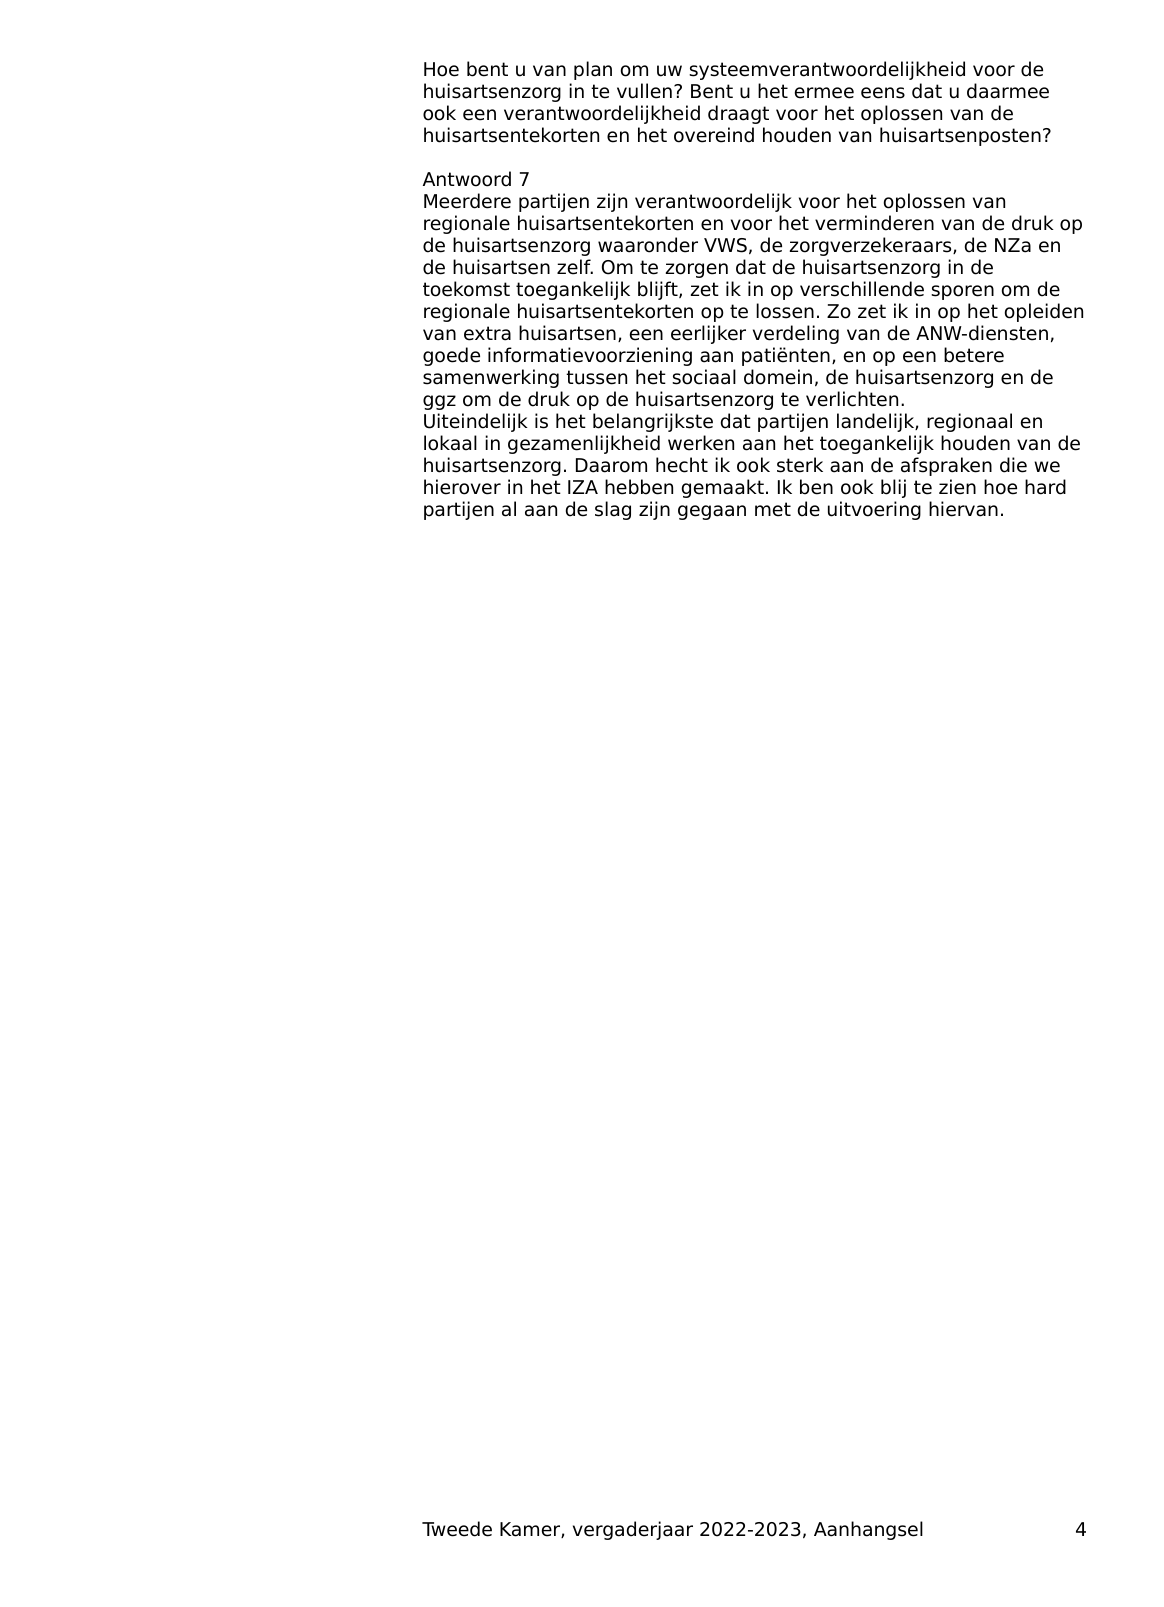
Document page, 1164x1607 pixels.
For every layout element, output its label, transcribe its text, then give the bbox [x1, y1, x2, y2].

text Meerdere partijen zijn verantwoordelijk voor het oplossen van regionale huisartsentekorten en voor het verminderen van de druk op de huisartsenzorg waaronder VWS, de zorgverzekeraars, de NZa en de huisartsen zelf. Om te zorgen dat de huisartsenzorg in de toekomst toegankelijk blijft, zet ik in op verschillende sporen om de regionale huisartsentekorten op te lossen. Zo zet ik in op het opleiden van extra huisartsen, een eerlijker verdeling van de ANW-diensten, goede informatievoorziening aan patiënten, en op een betere samenwerking tussen het sociaal domein, de huisartsenzorg en de ggz om de druk op de huisartsenzorg te verlichten. [422, 191, 1087, 411]
text Antwoord 7 [422, 169, 1087, 191]
text Uiteindelijk is het belangrijkste dat partijen landelijk, regionaal en lokaal in gezamenlijkheid werken aan het toegankelijk houden van de huisartsenzorg. Daarom hecht ik ook sterk aan de afspraken die we hierover in het IZA hebben gemaakt. Ik ben ook blij te zien hoe hard partijen al aan de slag zijn gegaan met de uitvoering hiervan. [422, 411, 1087, 521]
text Hoe bent u van plan om uw systeemverantwoordelijkheid voor de huisartsenzorg in te vullen? Bent u het ermee eens dat u daarmee ook een verantwoordelijkheid draagt voor het oplossen van de huisartsentekorten en het overeind houden van huisartsenposten? [422, 59, 1087, 147]
